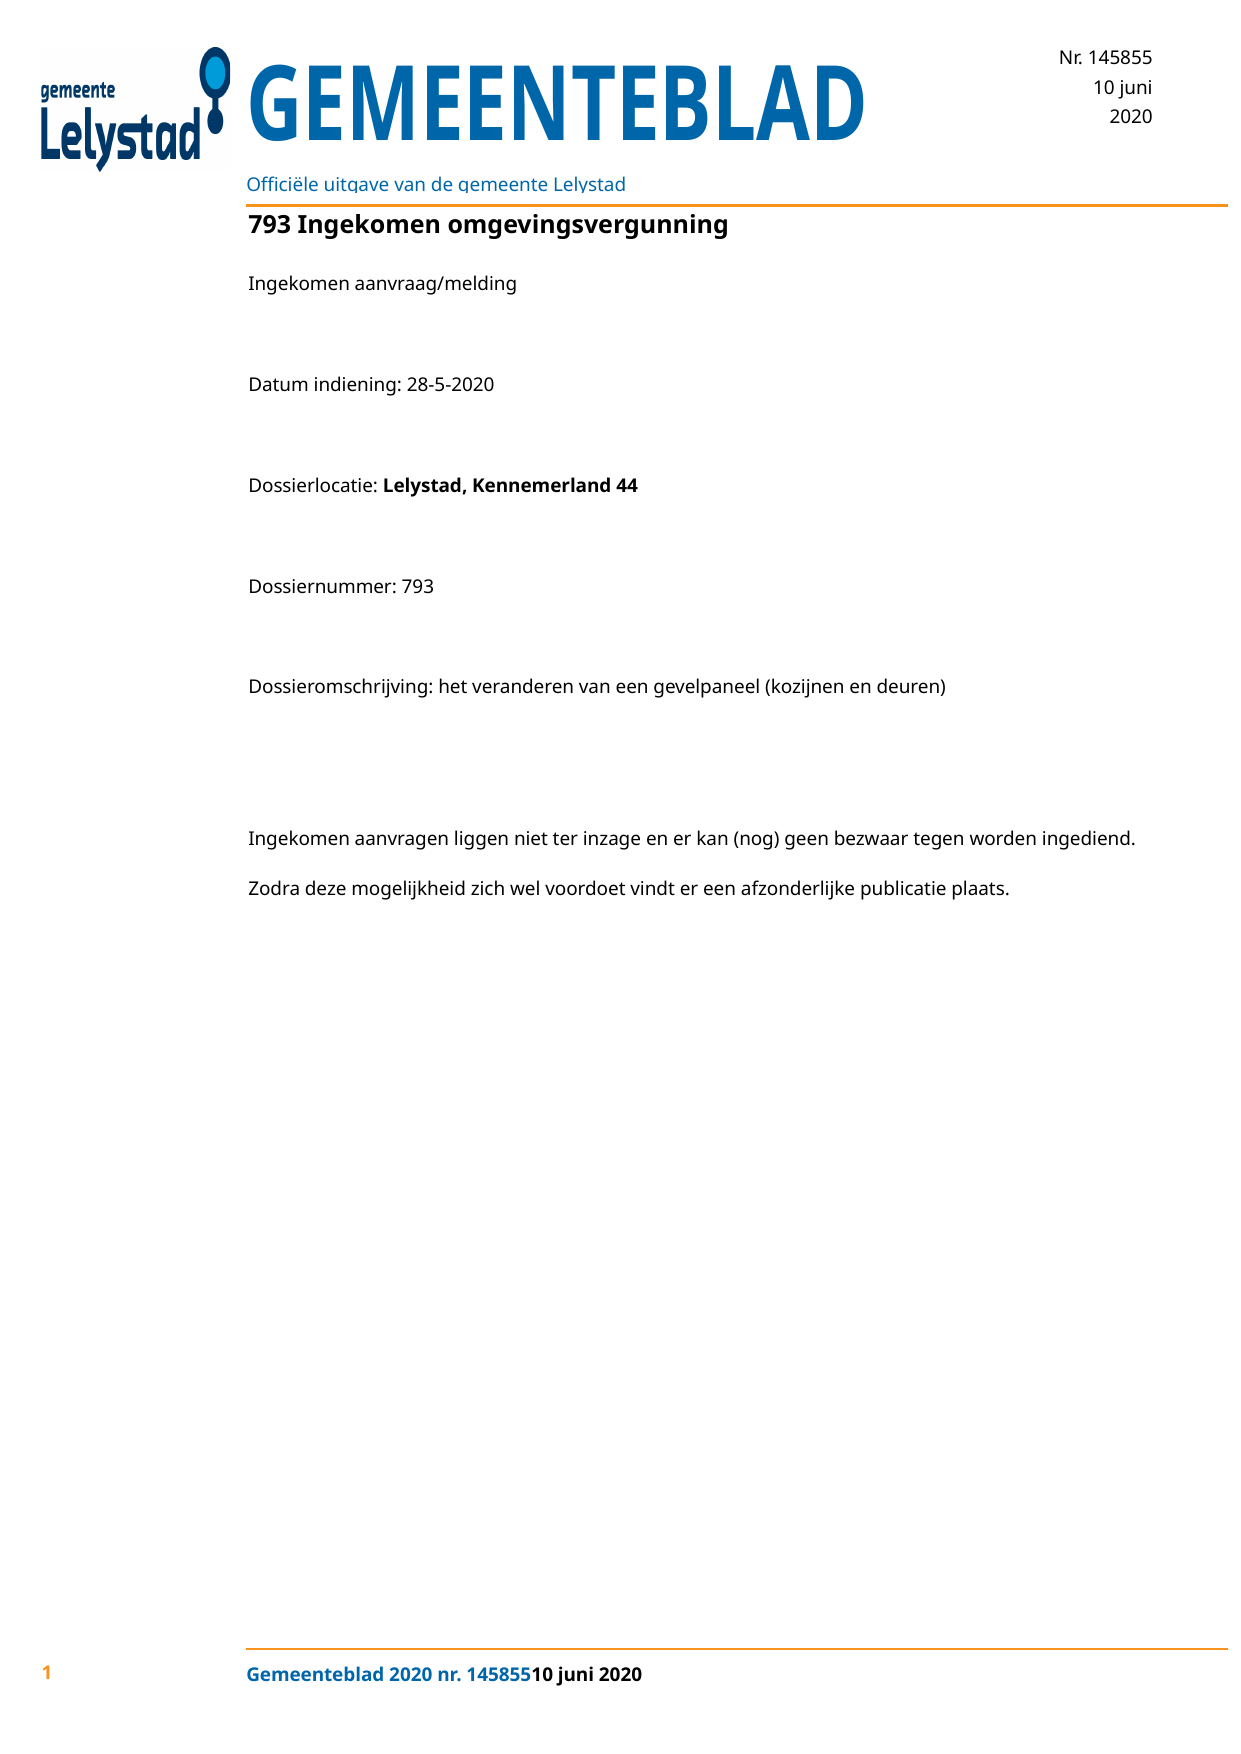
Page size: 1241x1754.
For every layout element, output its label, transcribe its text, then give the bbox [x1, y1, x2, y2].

text Dossierlocatie: Lelystad, Kennemerland 44 [248, 472, 1152, 498]
text Ingekomen aanvraag/melding [248, 270, 1152, 296]
text Datum indiening: 28-5-2020 [248, 371, 1152, 397]
text Dossiernummer: 793 [248, 573, 1152, 598]
text Zodra deze mogelijkheid zich wel voordoet vindt er een afzonderlijke publicatie plaats. [248, 875, 1152, 901]
text 793 Ingekomen omgevingsvergunning [248, 207, 1152, 241]
text Ingekomen aanvragen liggen niet ter inzage en er kan (nog) geen bezwaar tegen worden ingediend. [248, 825, 1152, 851]
picture [41, 47, 231, 172]
text Dossieromschrijving: het veranderen van een gevelpaneel (kozijnen en deuren) [248, 674, 1152, 699]
